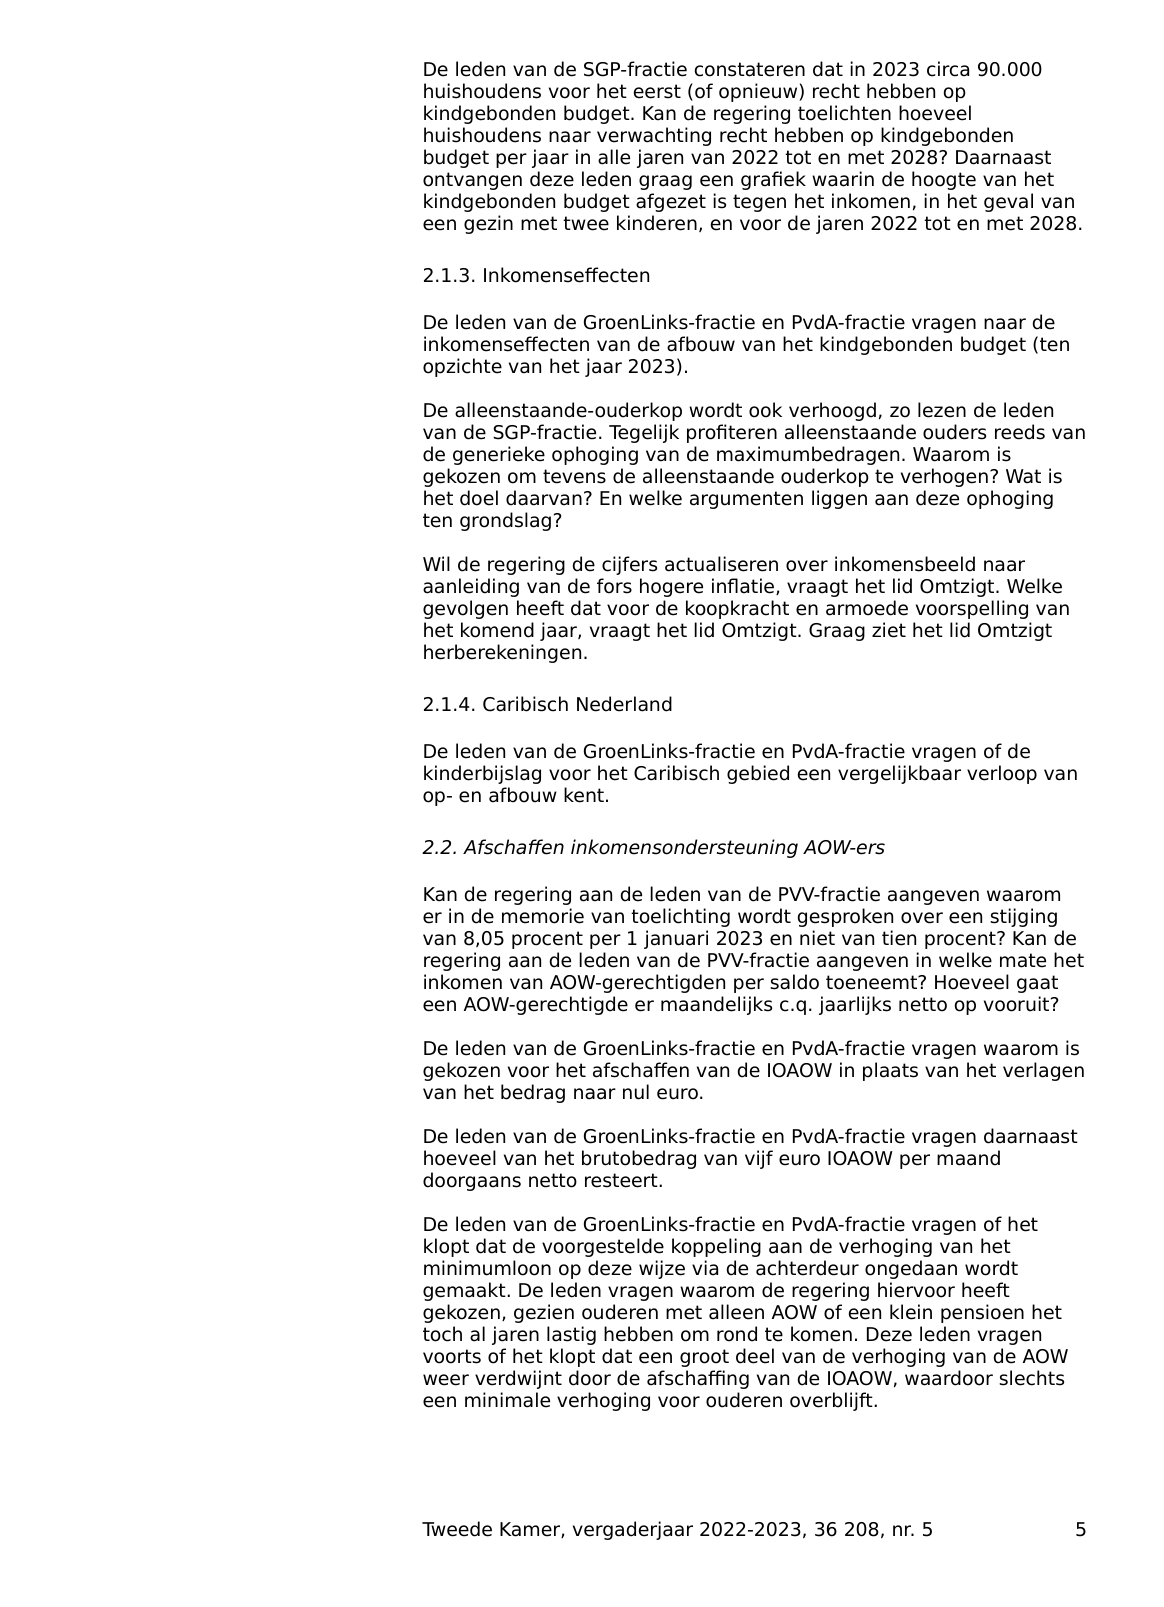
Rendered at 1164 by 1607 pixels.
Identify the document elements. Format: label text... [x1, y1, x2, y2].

text De leden van de GroenLinks-fractie en PvdA-fractie vragen waarom is gekozen voor het afschaffen van de IOAOW in plaats van het verlagen van het bedrag naar nul euro. [422, 1038, 1087, 1104]
text Wil de regering de cijfers actualiseren over inkomensbeeld naar aanleiding van de fors hogere inflatie, vraagt het lid Omtzigt. Welke gevolgen heeft dat voor de koopkracht en armoede voorspelling van het komend jaar, vraagt het lid Omtzigt. Graag ziet het lid Omtzigt herberekeningen. [422, 554, 1087, 664]
subtitle 2.2. Afschaffen inkomensondersteuning AOW-ers [422, 837, 1087, 859]
text De leden van de GroenLinks-fractie en PvdA-fractie vragen daarnaast hoeveel van het brutobedrag van vijf euro IOAOW per maand doorgaans netto resteert. [422, 1126, 1087, 1192]
text De leden van de GroenLinks-fractie en PvdA-fractie vragen of het klopt dat de voorgestelde koppeling aan de verhoging van het minimumloon op deze wijze via de achterdeur ongedaan wordt gemaakt. De leden vragen waarom de regering hiervoor heeft gekozen, gezien ouderen met alleen AOW of een klein pensioen het toch al jaren lastig hebben om rond te komen. Deze leden vragen voorts of het klopt dat een groot deel van de verhoging van de AOW weer verdwijnt door de afschaffing van de IOAOW, waardoor slechts een minimale verhoging voor ouderen overblijft. [422, 1214, 1087, 1412]
text Kan de regering aan de leden van de PVV-fractie aangeven waarom er in de memorie van toelichting wordt gesproken over een stijging van 8,05 procent per 1 januari 2023 en niet van tien procent? Kan de regering aan de leden van de PVV-fractie aangeven in welke mate het inkomen van AOW-gerechtigden per saldo toeneemt? Hoeveel gaat een AOW-gerechtigde er maandelijks c.q. jaarlijks netto op vooruit? [422, 884, 1087, 1016]
text De leden van de SGP-fractie constateren dat in 2023 circa 90.000 huishoudens voor het eerst (of opnieuw) recht hebben op kindgebonden budget. Kan de regering toelichten hoeveel huishoudens naar verwachting recht hebben op kindgebonden budget per jaar in alle jaren van 2022 tot en met 2028? Daarnaast ontvangen deze leden graag een grafiek waarin de hoogte van het kindgebonden budget afgezet is tegen het inkomen, in het geval van een gezin met twee kinderen, en voor de jaren 2022 tot en met 2028. [422, 59, 1087, 235]
subtitle 2.1.4. Caribisch Nederland [422, 694, 1087, 716]
text De alleenstaande-ouderkop wordt ook verhoogd, zo lezen de leden van de SGP-fractie. Tegelijk profiteren alleenstaande ouders reeds van de generieke ophoging van de maximumbedragen. Waarom is gekozen om tevens de alleenstaande ouderkop te verhogen? Wat is het doel daarvan? En welke argumenten liggen aan deze ophoging ten grondslag? [422, 400, 1087, 532]
text De leden van de GroenLinks-fractie en PvdA-fractie vragen of de kinderbijslag voor het Caribisch gebied een vergelijkbaar verloop van op- en afbouw kent. [422, 741, 1087, 807]
subtitle 2.1.3. Inkomenseffecten [422, 265, 1087, 287]
text De leden van de GroenLinks-fractie en PvdA-fractie vragen naar de inkomenseffecten van de afbouw van het kindgebonden budget (ten opzichte van het jaar 2023). [422, 312, 1087, 378]
